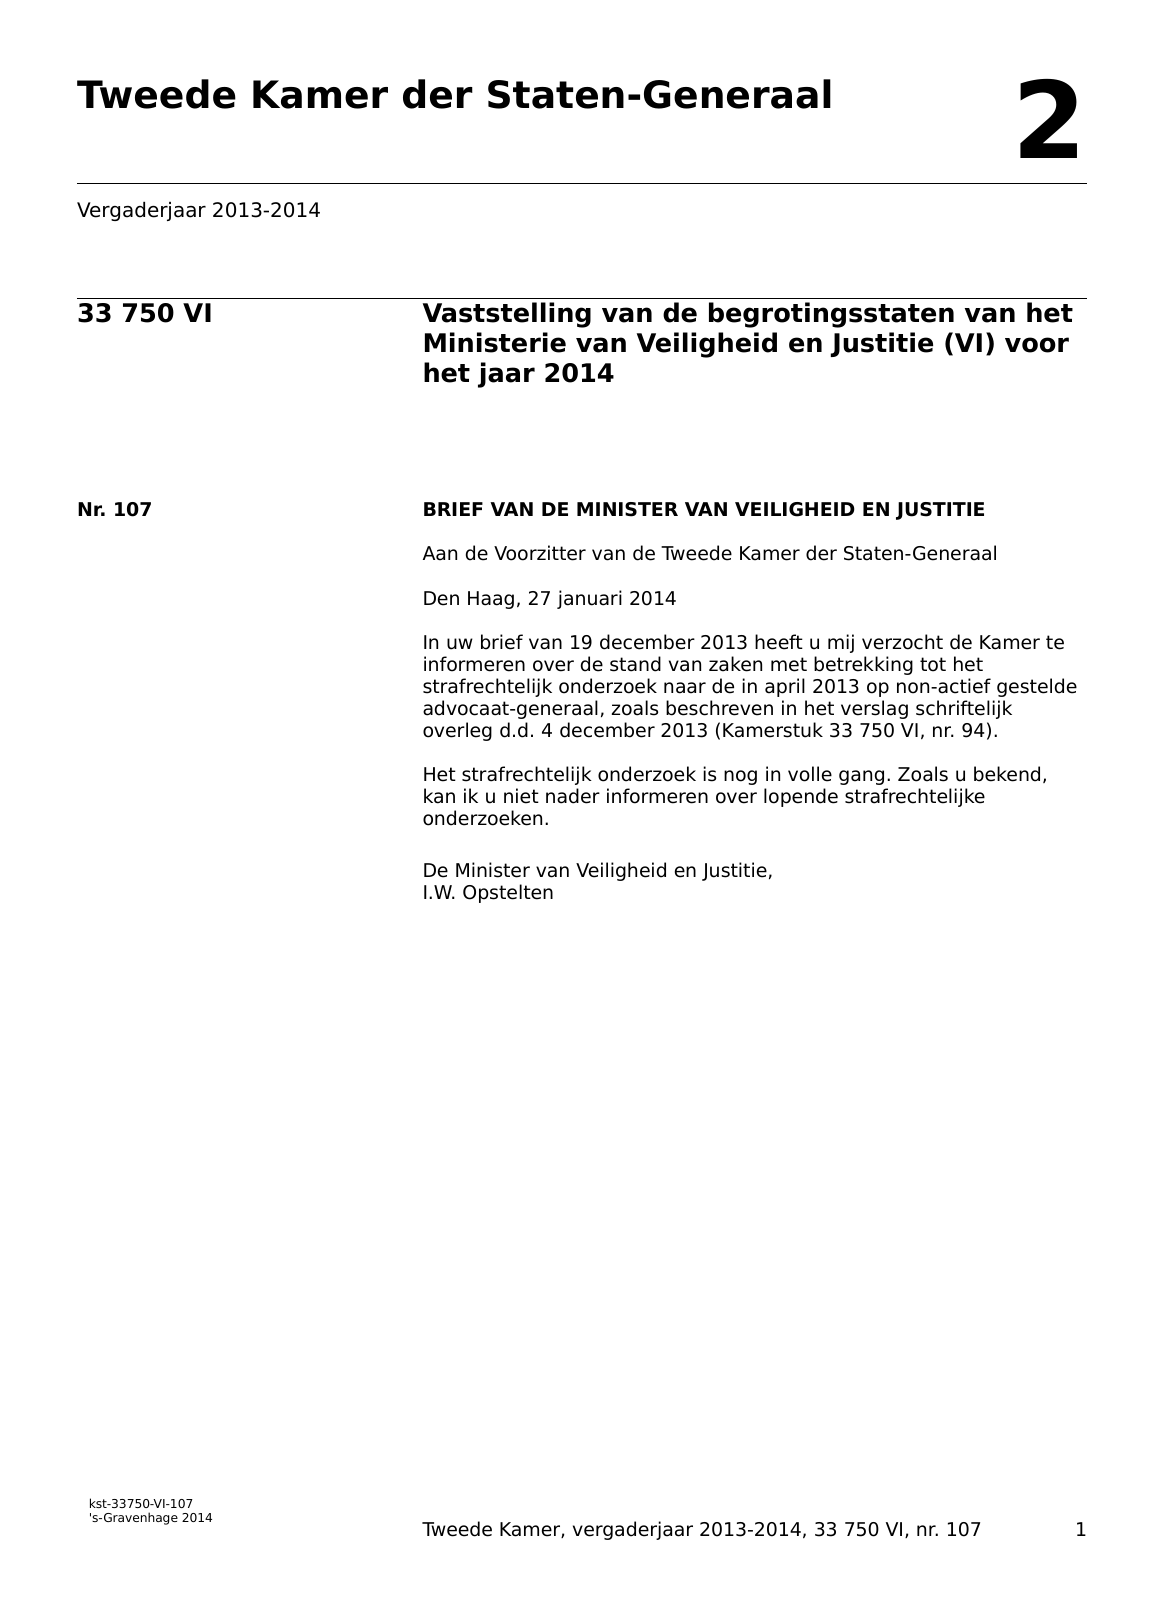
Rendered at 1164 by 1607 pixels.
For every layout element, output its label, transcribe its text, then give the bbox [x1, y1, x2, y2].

text Aan de Voorzitter van de Tweede Kamer der Staten-Generaal [422, 543, 1087, 565]
subtitle Nr. 107 BRIEF VAN DE MINISTER VAN VEILIGHEID EN JUSTITIE [77, 499, 1087, 521]
table_cell Vergaderjaar 2013-2014 [77, 184, 1087, 298]
text De Minister van Veiligheid en Justitie, I.W. Opstelten [422, 859, 1087, 903]
text Het strafrechtelijk onderzoek is nog in volle gang. Zoals u bekend, kan ik u niet nader informeren over lopende strafrechtelijke onderzoeken. [422, 764, 1087, 829]
subtitle 33 750 VI Vaststelling van de begrotingsstaten van het Ministerie van Veiligheid en Justitie (VI) voor het jaar 2014 [77, 299, 1087, 388]
table_header Tweede Kamer der Staten-Generaal [77, 59, 886, 183]
text kst-33750-VI-107 [88, 1497, 323, 1511]
text In uw brief van 19 december 2013 heeft u mij verzocht de Kamer te informeren over de stand van zaken met betrekking tot het strafrechtelijk onderzoek naar de in april 2013 op non-actief gestelde advocaat-generaal, zoals beschreven in het verslag schriftelijk overleg d.d. 4 december 2013 (Kamerstuk 33 750 VI, nr. 94). [422, 632, 1087, 741]
table_header 2 [886, 59, 1087, 183]
text 's-Gravenhage 2014 [88, 1511, 323, 1525]
text Den Haag, 27 januari 2014 [422, 587, 1087, 609]
